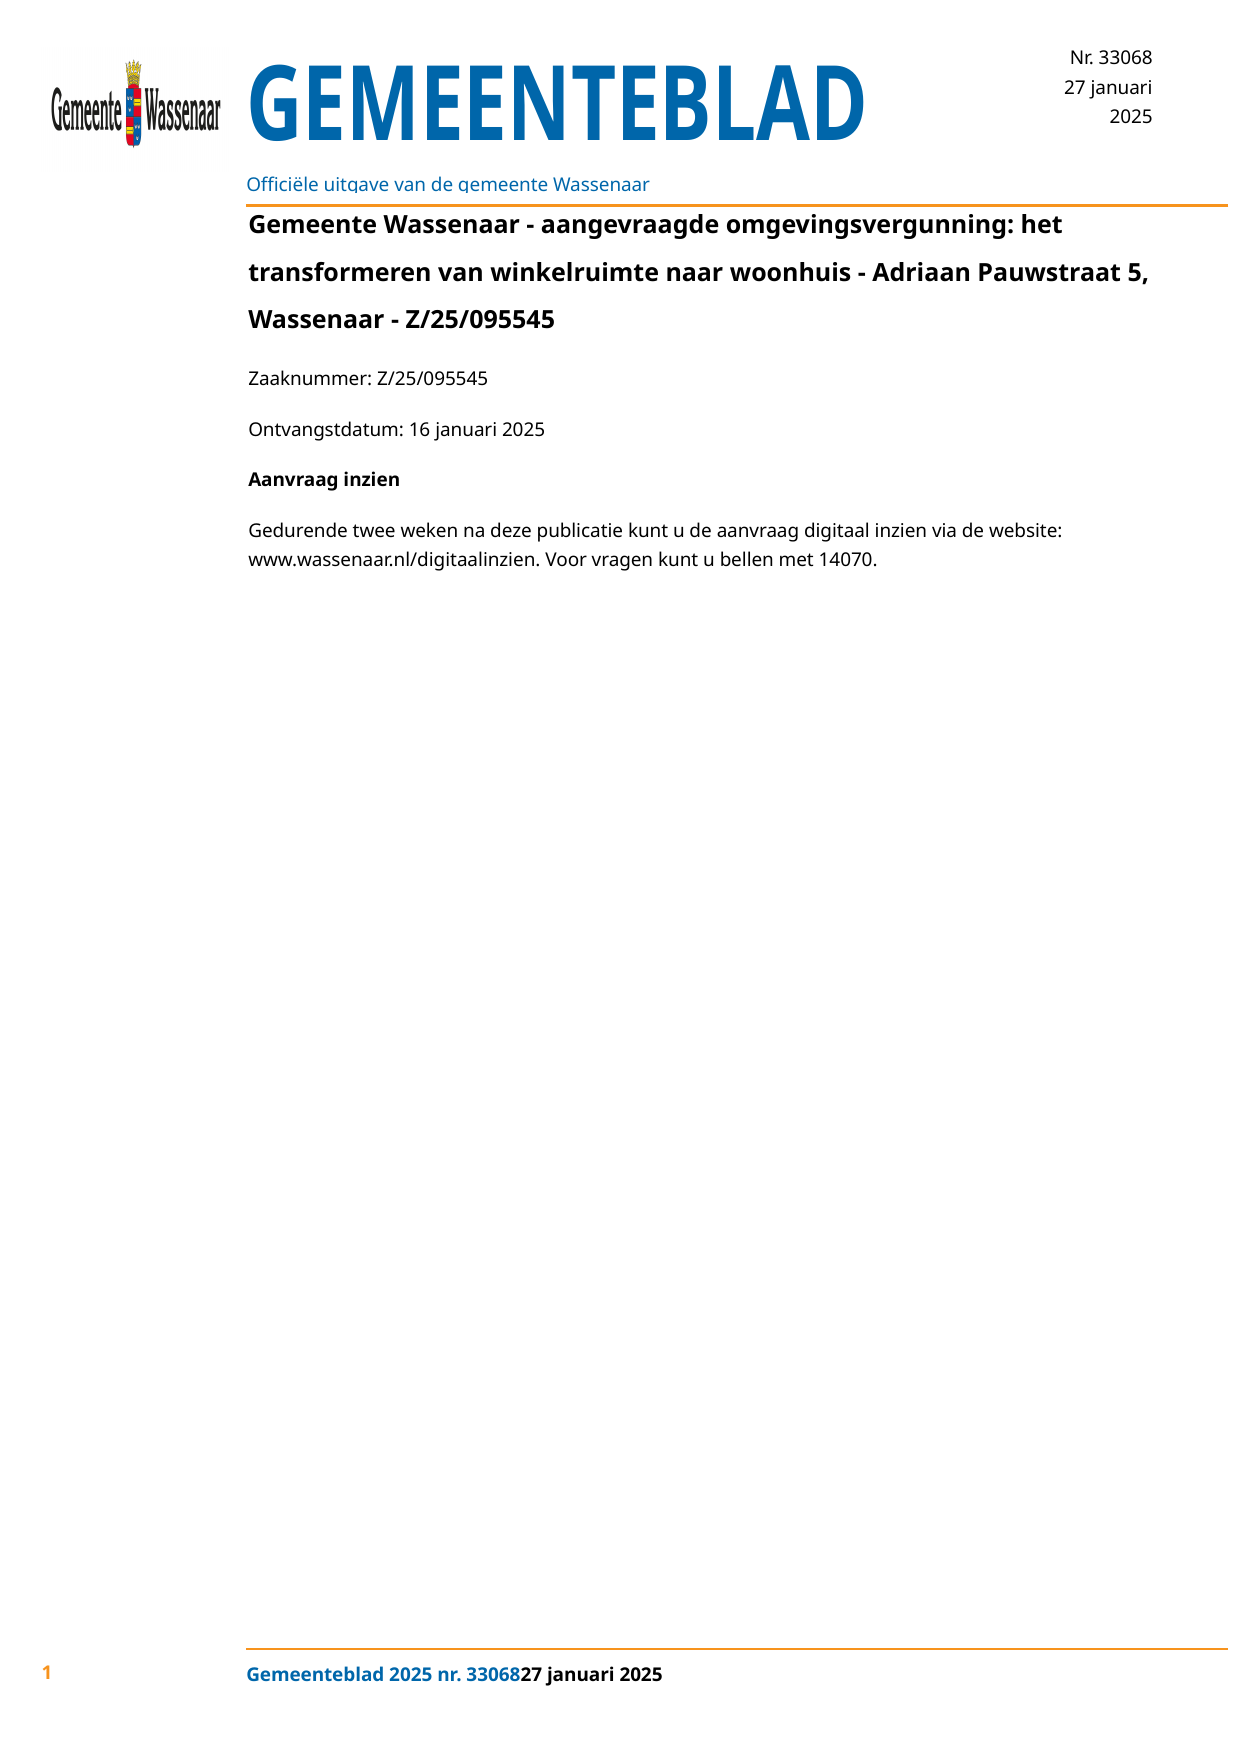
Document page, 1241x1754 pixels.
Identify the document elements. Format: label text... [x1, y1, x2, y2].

picture [41, 47, 231, 172]
text Aanvraag inzien [248, 466, 1152, 492]
text Ontvangstdatum: 16 januari 2025 [248, 416, 1152, 442]
text Zaaknummer: Z/25/095545 [248, 366, 1152, 391]
text Gedurende twee weken na deze publicatie kunt u de aanvraag digitaal inzien via de website: www.wassenaar.nl/digitaalinzien. Voor vragen kunt u bellen met 14070. [248, 517, 1152, 572]
text Gemeente Wassenaar - aangevraagde omgevingsvergunning: het transformeren van winkelruimte naar woonhuis - Adriaan Pauwstraat 5, Wassenaar - Z/25/095545 [248, 207, 1152, 336]
